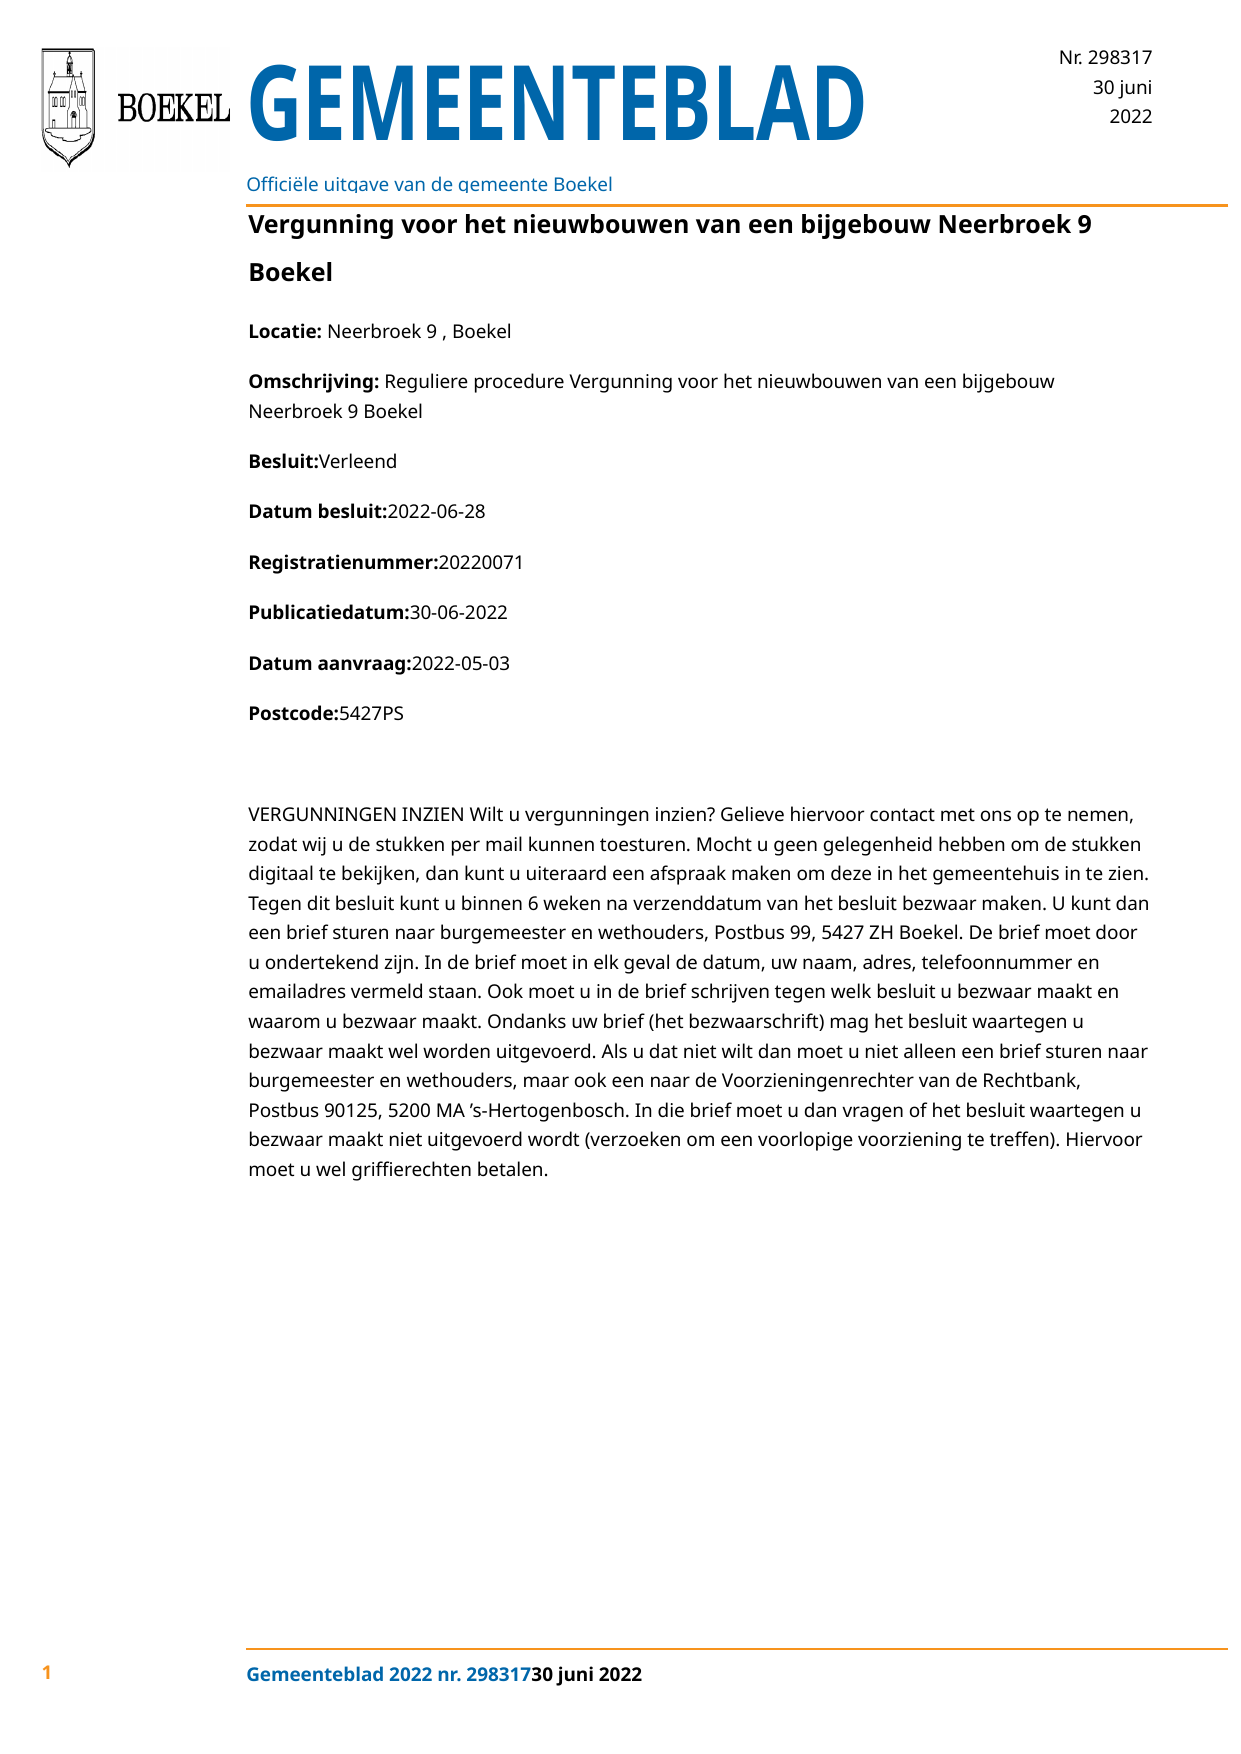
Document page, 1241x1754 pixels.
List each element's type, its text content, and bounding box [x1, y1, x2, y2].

text Vergunning voor het nieuwbouwen van een bijgebouw Neerbroek 9 Boekel [248, 207, 1152, 288]
text Datum aanvraag:2022-05-03 [248, 650, 1152, 676]
text Publicatiedatum:30-06-2022 [248, 599, 1152, 625]
text Registratienummer:20220071 [248, 549, 1152, 575]
text Omschrijving: Reguliere procedure Vergunning voor het nieuwbouwen van een bijgebouw Neerbroek 9 Boekel [248, 368, 1152, 424]
text Datum besluit:2022-06-28 [248, 499, 1152, 524]
text Locatie: Neerbroek 9 , Boekel [248, 318, 1152, 344]
text VERGUNNINGEN INZIEN Wilt u vergunningen inzien? Gelieve hiervoor contact met ons op te nemen, zodat wij u de stukken per mail kunnen toesturen. Mocht u geen gelegenheid hebben om de stukken digitaal te bekijken, dan kunt u uiteraard een afspraak maken om deze in het gemeentehuis in te zien. Tegen dit besluit kunt u binnen 6 weken na verzenddatum van het besluit bezwaar maken. U kunt dan een brief sturen naar burgemeester en wethouders, Postbus 99, 5427 ZH Boekel. De brief moet door u ondertekend zijn. In de brief moet in elk geval de datum, uw naam, adres, telefoonnummer en emailadres vermeld staan. Ook moet u in de brief schrijven tegen welk besluit u bezwaar maakt en waarom u bezwaar maakt. Ondanks uw brief (het bezwaarschrift) mag het besluit waartegen u bezwaar maakt wel worden uitgevoerd. Als u dat niet wilt dan moet u niet alleen een brief sturen naar burgemeester en wethouders, maar ook een naar de Voorzieningenrechter van de Rechtbank, Postbus 90125, 5200 MA ’s-Hertogenbosch. In die brief moet u dan vragen of het besluit waartegen u bezwaar maakt niet uitgevoerd wordt (verzoeken om een voorlopige voorziening te treffen). Hiervoor moet u wel griffierechten betalen. [248, 801, 1152, 1182]
picture [41, 47, 231, 172]
text Postcode:5427PS [248, 700, 1152, 726]
text Besluit:Verleend [248, 448, 1152, 474]
